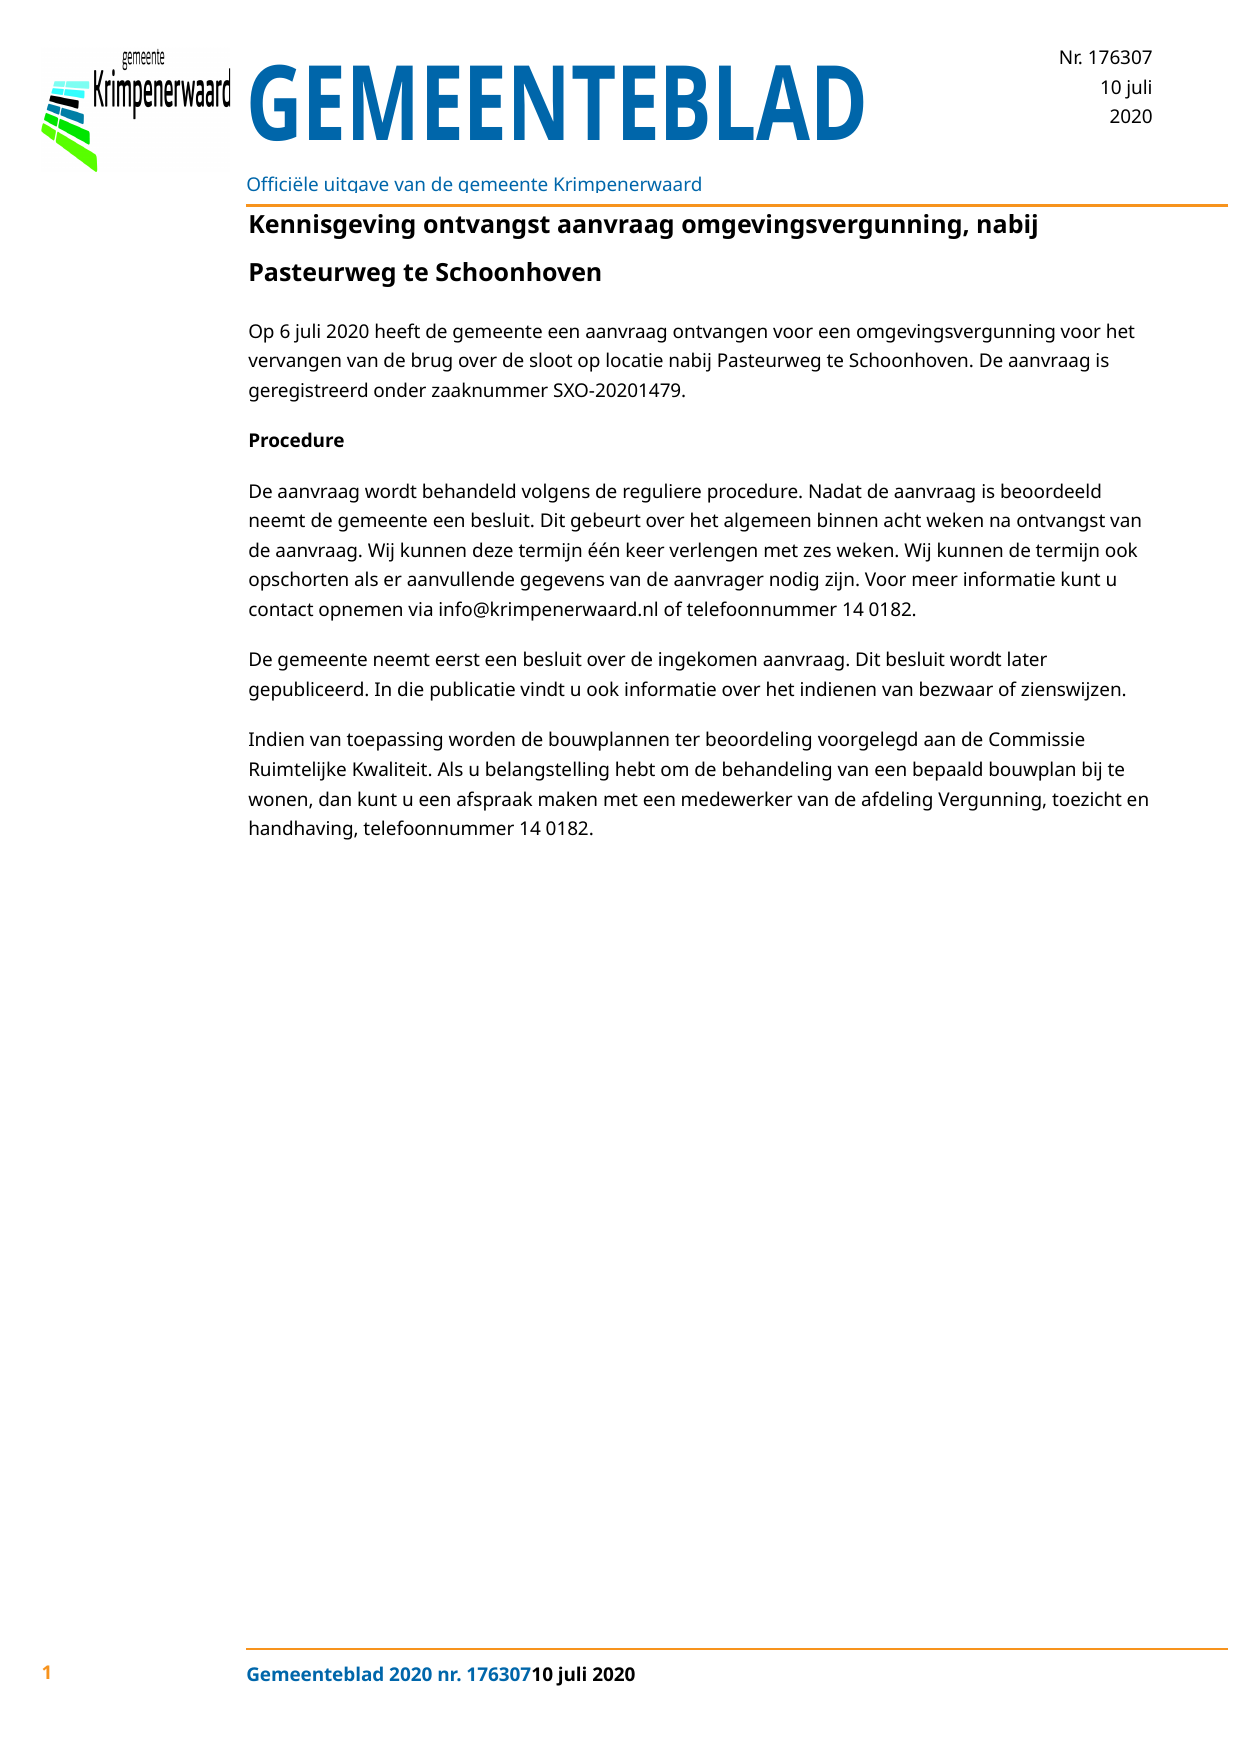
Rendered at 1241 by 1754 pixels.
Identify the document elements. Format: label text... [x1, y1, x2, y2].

text De aanvraag wordt behandeld volgens de reguliere procedure. Nadat de aanvraag is beoordeeld neemt de gemeente een besluit. Dit gebeurt over het algemeen binnen acht weken na ontvangst van de aanvraag. Wij kunnen deze termijn één keer verlengen met zes weken. Wij kunnen de termijn ook opschorten als er aanvullende gegevens van de aanvrager nodig zijn. Voor meer informatie kunt u contact opnemen via info@krimpenerwaard.nl of telefoonnummer 14 0182. [248, 478, 1152, 622]
text Procedure [248, 427, 1152, 453]
text Indien van toepassing worden de bouwplannen ter beoordeling voorgelegd aan de Commissie Ruimtelijke Kwaliteit. Als u belangstelling hebt om de behandeling van een bepaald bouwplan bij te wonen, dan kunt u een afspraak maken met een medewerker van de afdeling Vergunning, toezicht en handhaving, telefoonnummer 14 0182. [248, 727, 1152, 841]
text Kennisgeving ontvangst aanvraag omgevingsvergunning, nabij Pasteurweg te Schoonhoven [248, 207, 1152, 288]
text De gemeente neemt eerst een besluit over de ingekomen aanvraag. Dit besluit wordt later gepubliceerd. In die publicatie vindt u ook informatie over het indienen van bezwaar of zienswijzen. [248, 647, 1152, 702]
picture [41, 47, 231, 172]
text Op 6 juli 2020 heeft de gemeente een aanvraag ontvangen voor een omgevingsvergunning voor het vervangen van de brug over de sloot op locatie nabij Pasteurweg te Schoonhoven. De aanvraag is geregistreerd onder zaaknummer SXO-20201479. [248, 318, 1152, 403]
